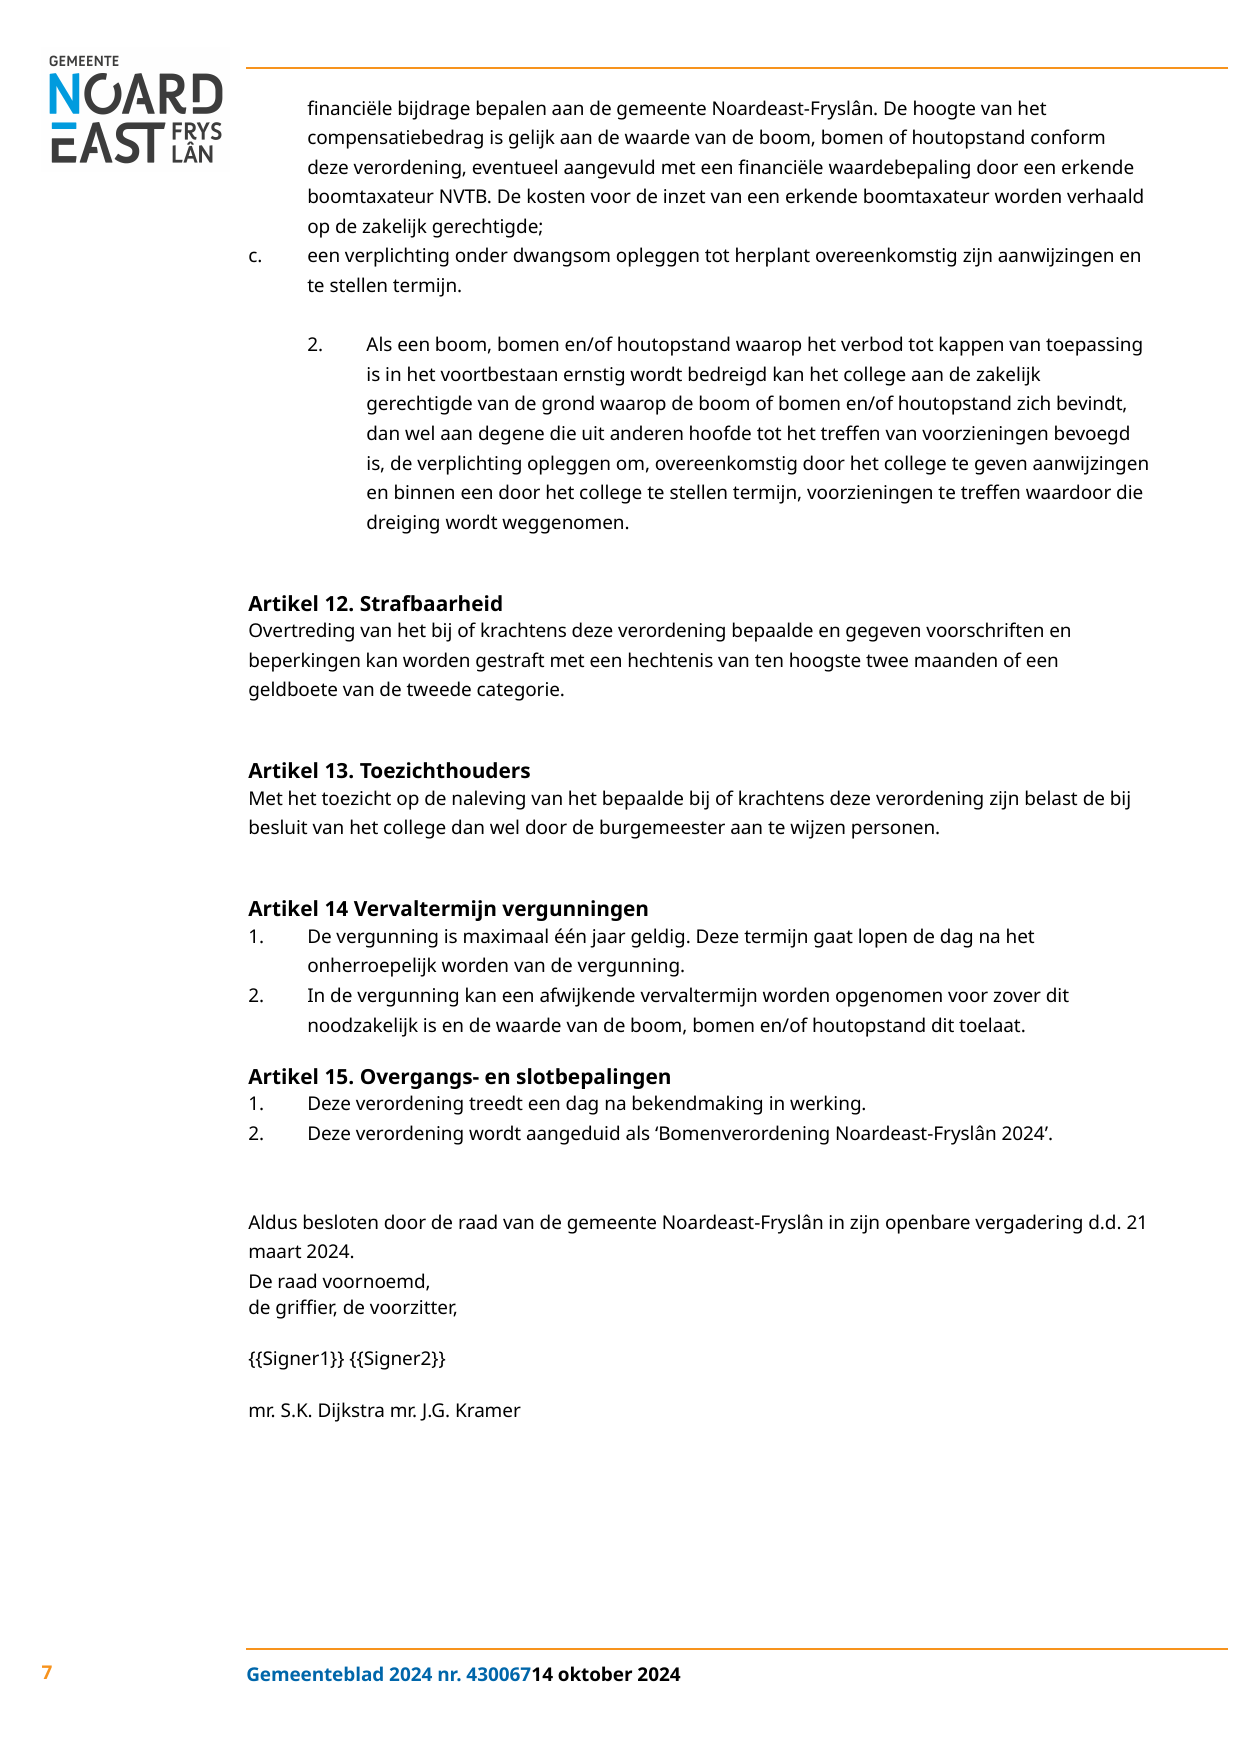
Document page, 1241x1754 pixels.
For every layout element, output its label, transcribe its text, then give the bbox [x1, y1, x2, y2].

list een verplichting onder dwangsom opleggen tot herplant overeenkomstig zijn aanwijzingen en te stellen termijn. [248, 243, 1152, 298]
text Artikel 15. Overgangs- en slotbepalingen [248, 1062, 1152, 1091]
text Artikel 14 Vervaltermijn vergunningen [248, 894, 1152, 923]
text Aldus besloten door de raad van de gemeente Noardeast-Fryslân in zijn openbare vergadering d.d. 21 maart 2024. [248, 1209, 1152, 1264]
text De raad voornoemd, [248, 1268, 1152, 1294]
list Deze verordening wordt aangeduid als ‘Bomenverordening Noardeast-Fryslân 2024’. [248, 1120, 1152, 1146]
text Artikel 13. Toezichthouders [248, 757, 1152, 785]
text de griffier, de voorzitter, [248, 1294, 1152, 1319]
list Deze verordening treedt een dag na bekendmaking in werking. [248, 1091, 1152, 1116]
text Artikel 12. Strafbaarheid [248, 589, 1152, 617]
list De vergunning is maximaal één jaar geldig. Deze termijn gaat lopen de dag na het onherroepelijk worden van de vergunning. [248, 923, 1152, 978]
text {{Signer1}} {{Signer2}} [248, 1345, 1152, 1371]
list financiële bijdrage bepalen aan de gemeente Noardeast-Fryslân. De hoogte van het compensatiebedrag is gelijk aan de waarde van de boom, bomen of houtopstand conform deze verordening, eventueel aangevuld met een financiële waardebepaling door een erkende boomtaxateur NVTB. De kosten voor de inzet van een erkende boomtaxateur worden verhaald op de zakelijk gerechtigde; [248, 95, 1152, 239]
list In de vergunning kan een afwijkende vervaltermijn worden opgenomen voor zover dit noodzakelijk is en de waarde van de boom, bomen en/of houtopstand dit toelaat. [248, 982, 1152, 1037]
text mr. S.K. Dijkstra mr. J.G. Kramer [248, 1397, 1152, 1422]
text Overtreding van het bij of krachtens deze verordening bepaalde en gegeven voorschriften en beperkingen kan worden gestraft met een hechtenis van ten hoogste twee maanden of een geldboete van de tweede categorie. [248, 617, 1152, 702]
list Als een boom, bomen en/of houtopstand waarop het verbod tot kappen van toepassing is in het voortbestaan ernstig wordt bedreigd kan het college aan de zakelijk gerechtigde van de grond waarop de boom of bomen en/of houtopstand zich bevindt, dan wel aan degene die uit anderen hoofde tot het treffen van voorzieningen bevoegd is, de verplichting opleggen om, overeenkomstig door het college te geven aanwijzingen en binnen een door het college te stellen termijn, voorzieningen te treffen waardoor die dreiging wordt weggenomen. [307, 331, 1152, 535]
picture [41, 47, 231, 172]
text Met het toezicht op de naleving van het bepaalde bij of krachtens deze verordening zijn belast de bij besluit van het college dan wel door de burgemeester aan te wijzen personen. [248, 785, 1152, 840]
